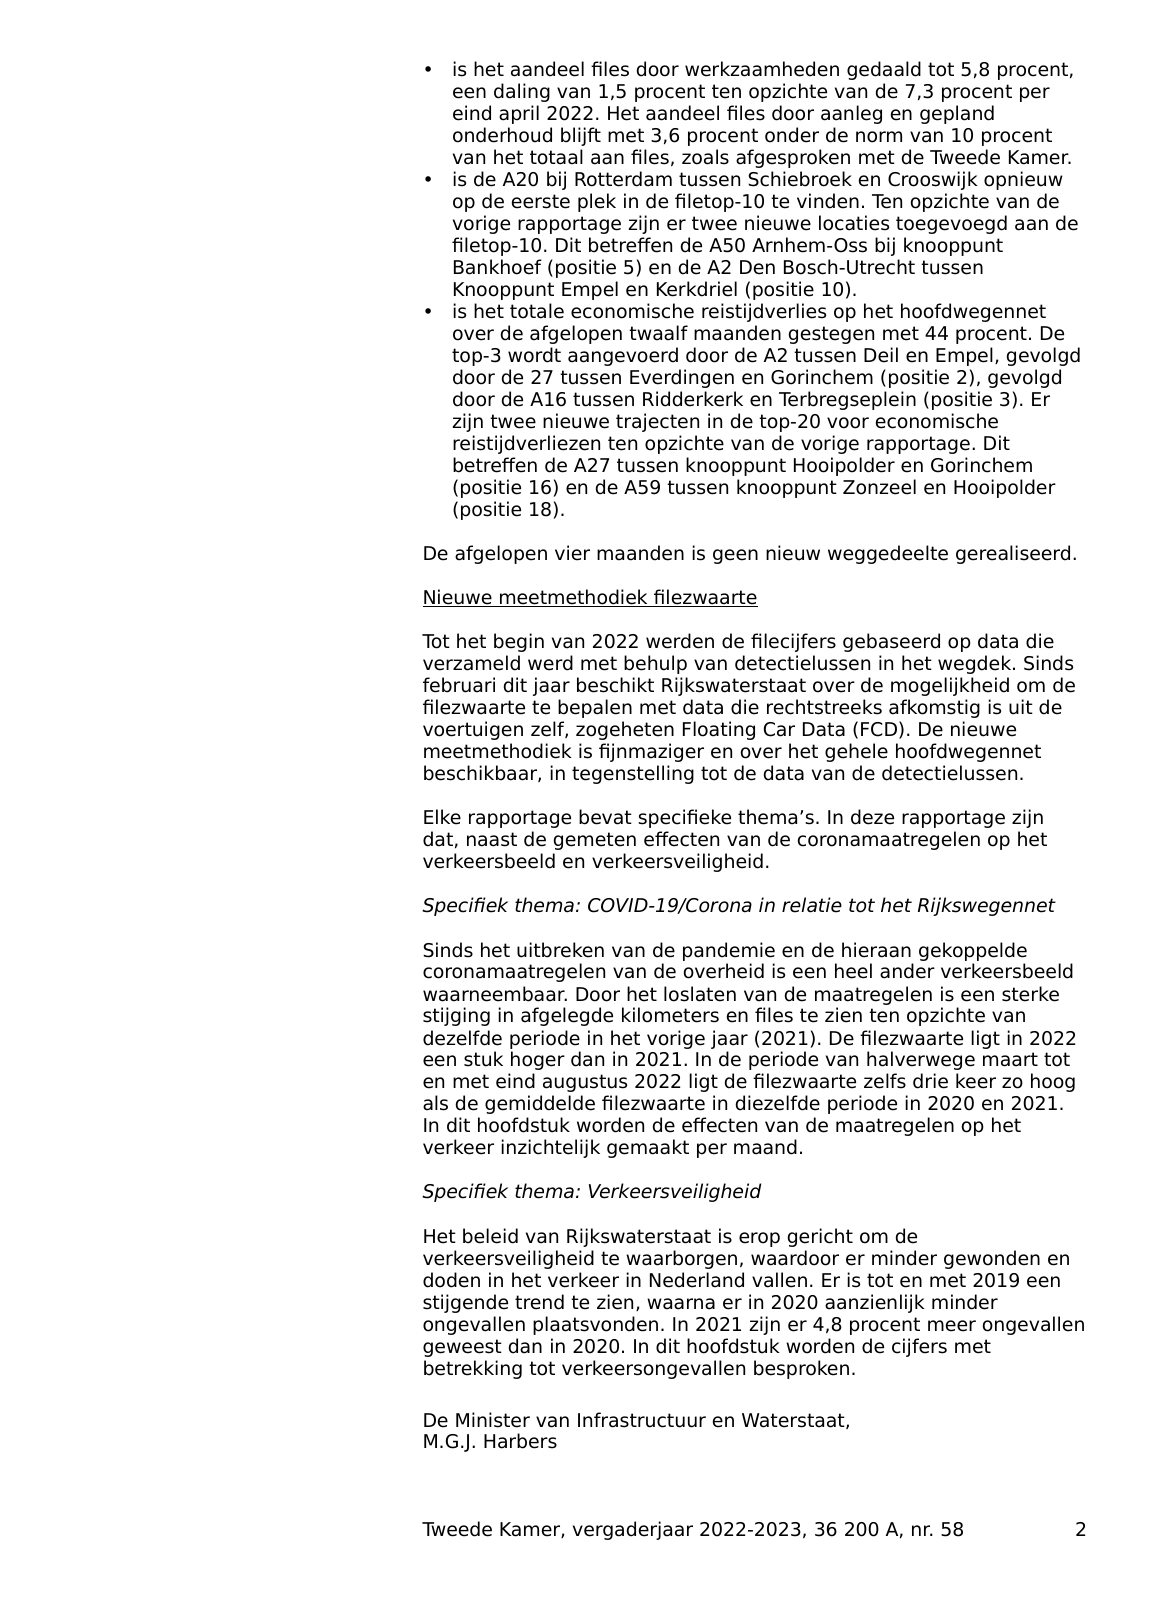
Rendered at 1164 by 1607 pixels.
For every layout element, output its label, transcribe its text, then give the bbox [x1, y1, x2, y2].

text • is de A20 bij Rotterdam tussen Schiebroek en Crooswijk opnieuw op de eerste plek in de filetop-10 te vinden. Ten opzichte van de vorige rapportage zijn er twee nieuwe locaties toegevoegd aan de filetop-10. Dit betreffen de A50 Arnhem-Oss bij knooppunt Bankhoef (positie 5) en de A2 Den Bosch-Utrecht tussen Knooppunt Empel en Kerkdriel (positie 10). [422, 169, 1087, 301]
subtitle Nieuwe meetmethodiek filezwaarte [422, 587, 1087, 609]
text Het beleid van Rijkswaterstaat is erop gericht om de verkeersveiligheid te waarborgen, waardoor er minder gewonden en doden in het verkeer in Nederland vallen. Er is tot en met 2019 een stijgende trend te zien, waarna er in 2020 aanzienlijk minder ongevallen plaatsvonden. In 2021 zijn er 4,8 procent meer ongevallen geweest dan in 2020. In dit hoofdstuk worden de cijfers met betrekking tot verkeersongevallen besproken. [422, 1226, 1087, 1379]
subtitle Specifiek thema: COVID-19/Corona in relatie tot het Rijkswegennet [422, 895, 1087, 917]
text • is het totale economische reistijdverlies op het hoofdwegennet over de afgelopen twaalf maanden gestegen met 44 procent. De top-3 wordt aangevoerd door de A2 tussen Deil en Empel, gevolgd door de 27 tussen Everdingen en Gorinchem (positie 2), gevolgd door de A16 tussen Ridderkerk en Terbregseplein (positie 3). Er zijn twee nieuwe trajecten in de top-20 voor economische reistijdverliezen ten opzichte van de vorige rapportage. Dit betreffen de A27 tussen knooppunt Hooipolder en Gorinchem (positie 16) en de A59 tussen knooppunt Zonzeel en Hooipolder (positie 18). [422, 301, 1087, 521]
subtitle Specifiek thema: Verkeersveiligheid [422, 1181, 1087, 1203]
text Tot het begin van 2022 werden de filecijfers gebaseerd op data die verzameld werd met behulp van detectielussen in het wegdek. Sinds februari dit jaar beschikt Rijkswaterstaat over de mogelijkheid om de filezwaarte te bepalen met data die rechtstreeks afkomstig is uit de voertuigen zelf, zogeheten Floating Car Data (FCD). De nieuwe meetmethodiek is fijnmaziger en over het gehele hoofdwegennet beschikbaar, in tegenstelling tot de data van de detectielussen. [422, 631, 1087, 785]
text De afgelopen vier maanden is geen nieuw weggedeelte gerealiseerd. [422, 543, 1087, 565]
text De Minister van Infrastructuur en Waterstaat, M.G.J. Harbers [422, 1409, 1087, 1453]
text Sinds het uitbreken van de pandemie en de hieraan gekoppelde coronamaatregelen van de overheid is een heel ander verkeersbeeld waarneembaar. Door het loslaten van de maatregelen is een sterke stijging in afgelegde kilometers en files te zien ten opzichte van dezelfde periode in het vorige jaar (2021). De filezwaarte ligt in 2022 een stuk hoger dan in 2021. In de periode van halverwege maart tot en met eind augustus 2022 ligt de filezwaarte zelfs drie keer zo hoog als de gemiddelde filezwaarte in diezelfde periode in 2020 en 2021. In dit hoofdstuk worden de effecten van de maatregelen op het verkeer inzichtelijk gemaakt per maand. [422, 939, 1087, 1159]
text • is het aandeel files door werkzaamheden gedaald tot 5,8 procent, een daling van 1,5 procent ten opzichte van de 7,3 procent per eind april 2022. Het aandeel files door aanleg en gepland onderhoud blijft met 3,6 procent onder de norm van 10 procent van het totaal aan files, zoals afgesproken met de Tweede Kamer. [422, 59, 1087, 169]
text Elke rapportage bevat specifieke thema’s. In deze rapportage zijn dat, naast de gemeten effecten van de coronamaatregelen op het verkeersbeeld en verkeersveiligheid. [422, 807, 1087, 873]
